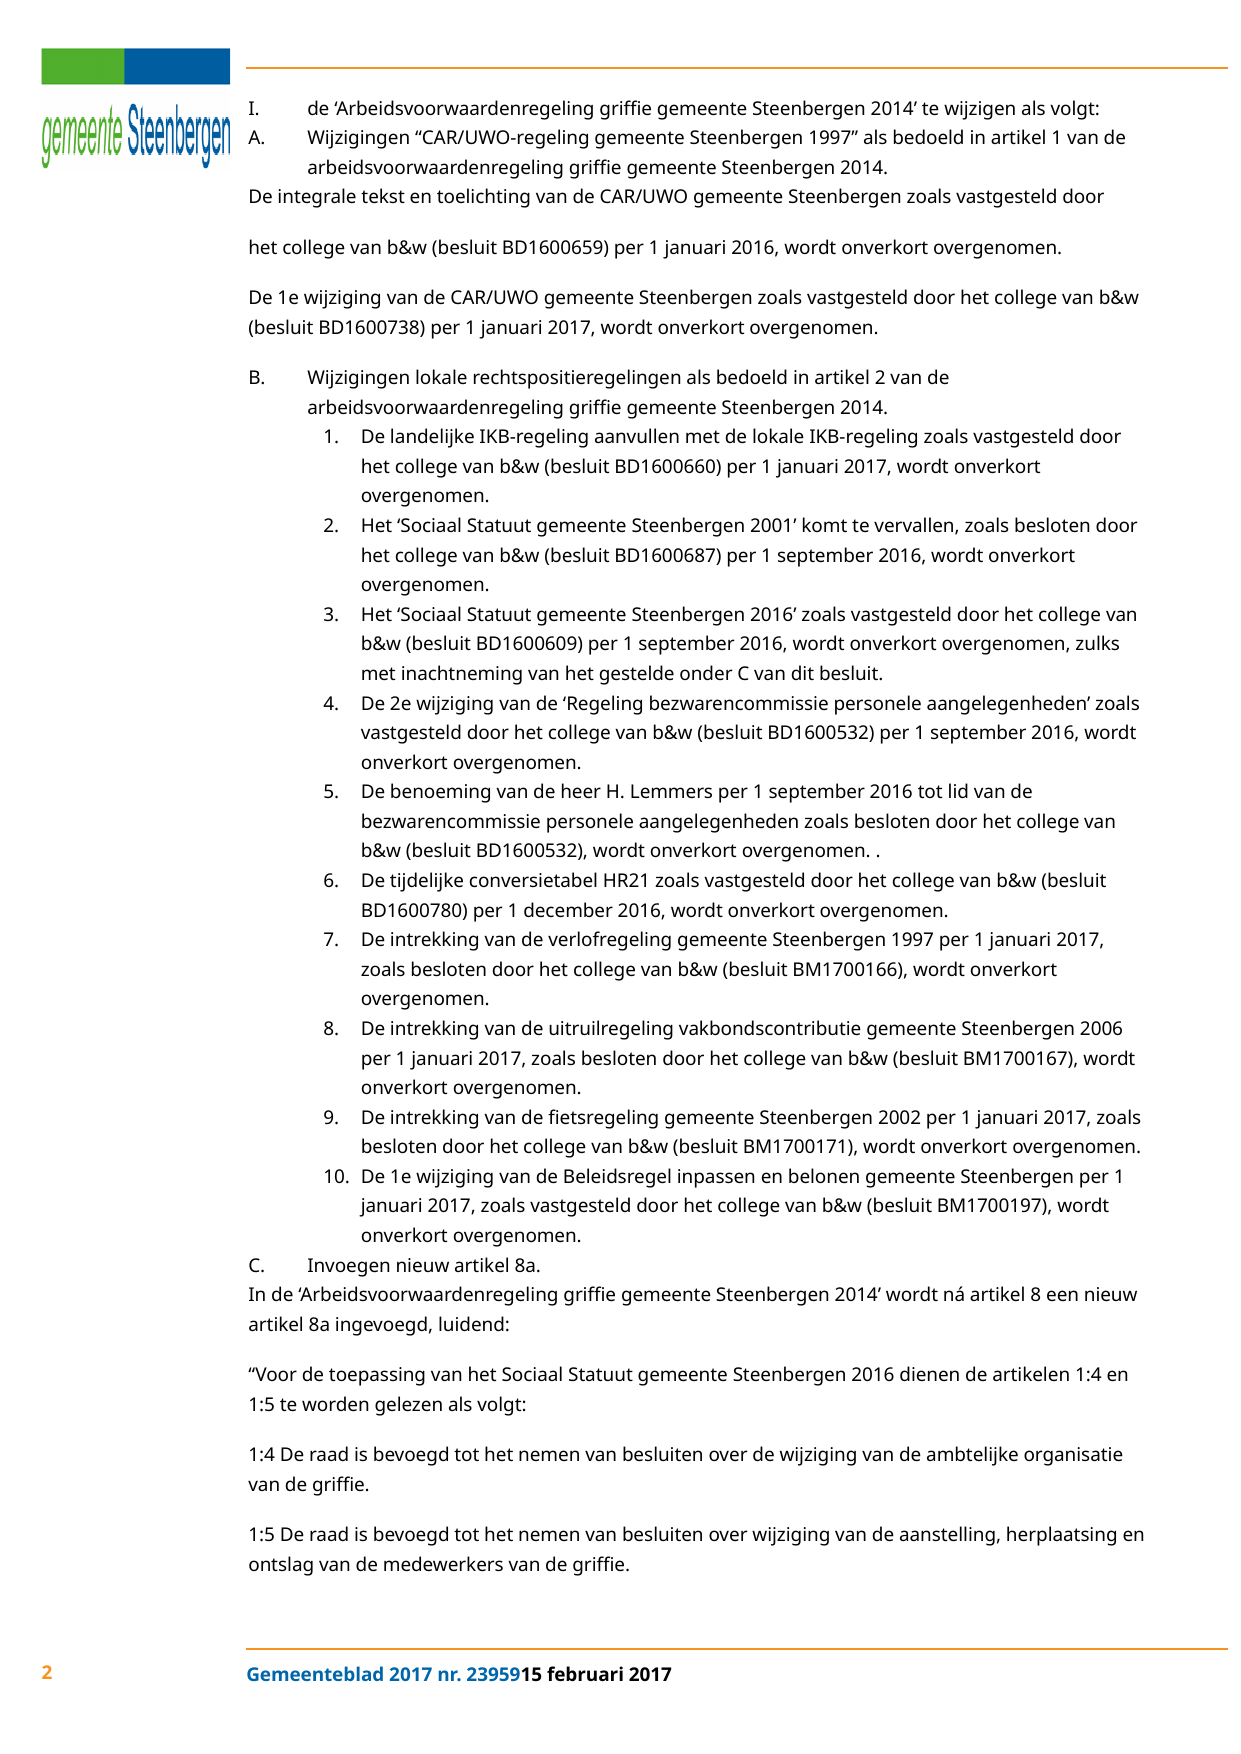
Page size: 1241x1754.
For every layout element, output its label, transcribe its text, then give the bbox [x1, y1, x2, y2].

picture [41, 47, 231, 172]
text De 1e wijziging van de CAR/UWO gemeente Steenbergen zoals vastgesteld door het college van b&w (besluit BD1600738) per 1 januari 2017, wordt onverkort overgenomen. [248, 284, 1152, 340]
list de ‘Arbeidsvoorwaardenregeling griffie gemeente Steenbergen 2014’ te wijzigen als volgt: [248, 95, 1152, 121]
list De 2e wijziging van de ‘Regeling bezwarencommissie personele aangelegenheden’ zoals vastgesteld door het college van b&w (besluit BD1600532) per 1 september 2016, wordt onverkort overgenomen. [323, 690, 1152, 775]
text In de ‘Arbeidsvoorwaardenregeling griffie gemeente Steenbergen 2014’ wordt ná artikel 8 een nieuw artikel 8a ingevoegd, luidend: [248, 1281, 1152, 1337]
list Invoegen nieuw artikel 8a. [248, 1252, 1152, 1278]
text De integrale tekst en toelichting van de CAR/UWO gemeente Steenbergen zoals vastgesteld door [248, 183, 1152, 209]
text 1:5 De raad is bevoegd tot het nemen van besluiten over wijziging van de aanstelling, herplaatsing en ontslag van de medewerkers van de griffie. [248, 1521, 1152, 1577]
list De intrekking van de fietsregeling gemeente Steenbergen 2002 per 1 januari 2017, zoals besloten door het college van b&w (besluit BM1700171), wordt onverkort overgenomen. [323, 1104, 1152, 1159]
list De landelijke IKB-regeling aanvullen met de lokale IKB-regeling zoals vastgesteld door het college van b&w (besluit BD1600660) per 1 januari 2017, wordt onverkort overgenomen. [323, 423, 1152, 508]
list Het ‘Sociaal Statuut gemeente Steenbergen 2016’ zoals vastgesteld door het college van b&w (besluit BD1600609) per 1 september 2016, wordt onverkort overgenomen, zulks met inachtneming van het gestelde onder C van dit besluit. [323, 601, 1152, 686]
list De intrekking van de verlofregeling gemeente Steenbergen 1997 per 1 januari 2017, zoals besloten door het college van b&w (besluit BM1700166), wordt onverkort overgenomen. [323, 926, 1152, 1011]
list De benoeming van de heer H. Lemmers per 1 september 2016 tot lid van de bezwarencommissie personele aangelegenheden zoals besloten door het college van b&w (besluit BD1600532), wordt onverkort overgenomen. . [323, 778, 1152, 863]
list De 1e wijziging van de Beleidsregel inpassen en belonen gemeente Steenbergen per 1 januari 2017, zoals vastgesteld door het college van b&w (besluit BM1700197), wordt onverkort overgenomen. [323, 1163, 1152, 1248]
list De tijdelijke conversietabel HR21 zoals vastgesteld door het college van b&w (besluit BD1600780) per 1 december 2016, wordt onverkort overgenomen. [323, 867, 1152, 923]
list Wijzigingen lokale rechtspositieregelingen als bedoeld in artikel 2 van de arbeidsvoorwaardenregeling griffie gemeente Steenbergen 2014. [248, 364, 1152, 420]
text “Voor de toepassing van het Sociaal Statuut gemeente Steenbergen 2016 dienen de artikelen 1:4 en 1:5 te worden gelezen als volgt: [248, 1361, 1152, 1417]
text het college van b&w (besluit BD1600659) per 1 januari 2016, wordt onverkort overgenomen. [248, 234, 1152, 260]
text 1:4 De raad is bevoegd tot het nemen van besluiten over de wijziging van de ambtelijke organisatie van de griffie. [248, 1441, 1152, 1497]
list Het ‘Sociaal Statuut gemeente Steenbergen 2001’ komt te vervallen, zoals besloten door het college van b&w (besluit BD1600687) per 1 september 2016, wordt onverkort overgenomen. [323, 512, 1152, 597]
list Wijzigingen “CAR/UWO-regeling gemeente Steenbergen 1997” als bedoeld in artikel 1 van de arbeidsvoorwaardenregeling griffie gemeente Steenbergen 2014. [248, 124, 1152, 180]
list De intrekking van de uitruilregeling vakbondscontributie gemeente Steenbergen 2006 per 1 januari 2017, zoals besloten door het college van b&w (besluit BM1700167), wordt onverkort overgenomen. [323, 1015, 1152, 1100]
